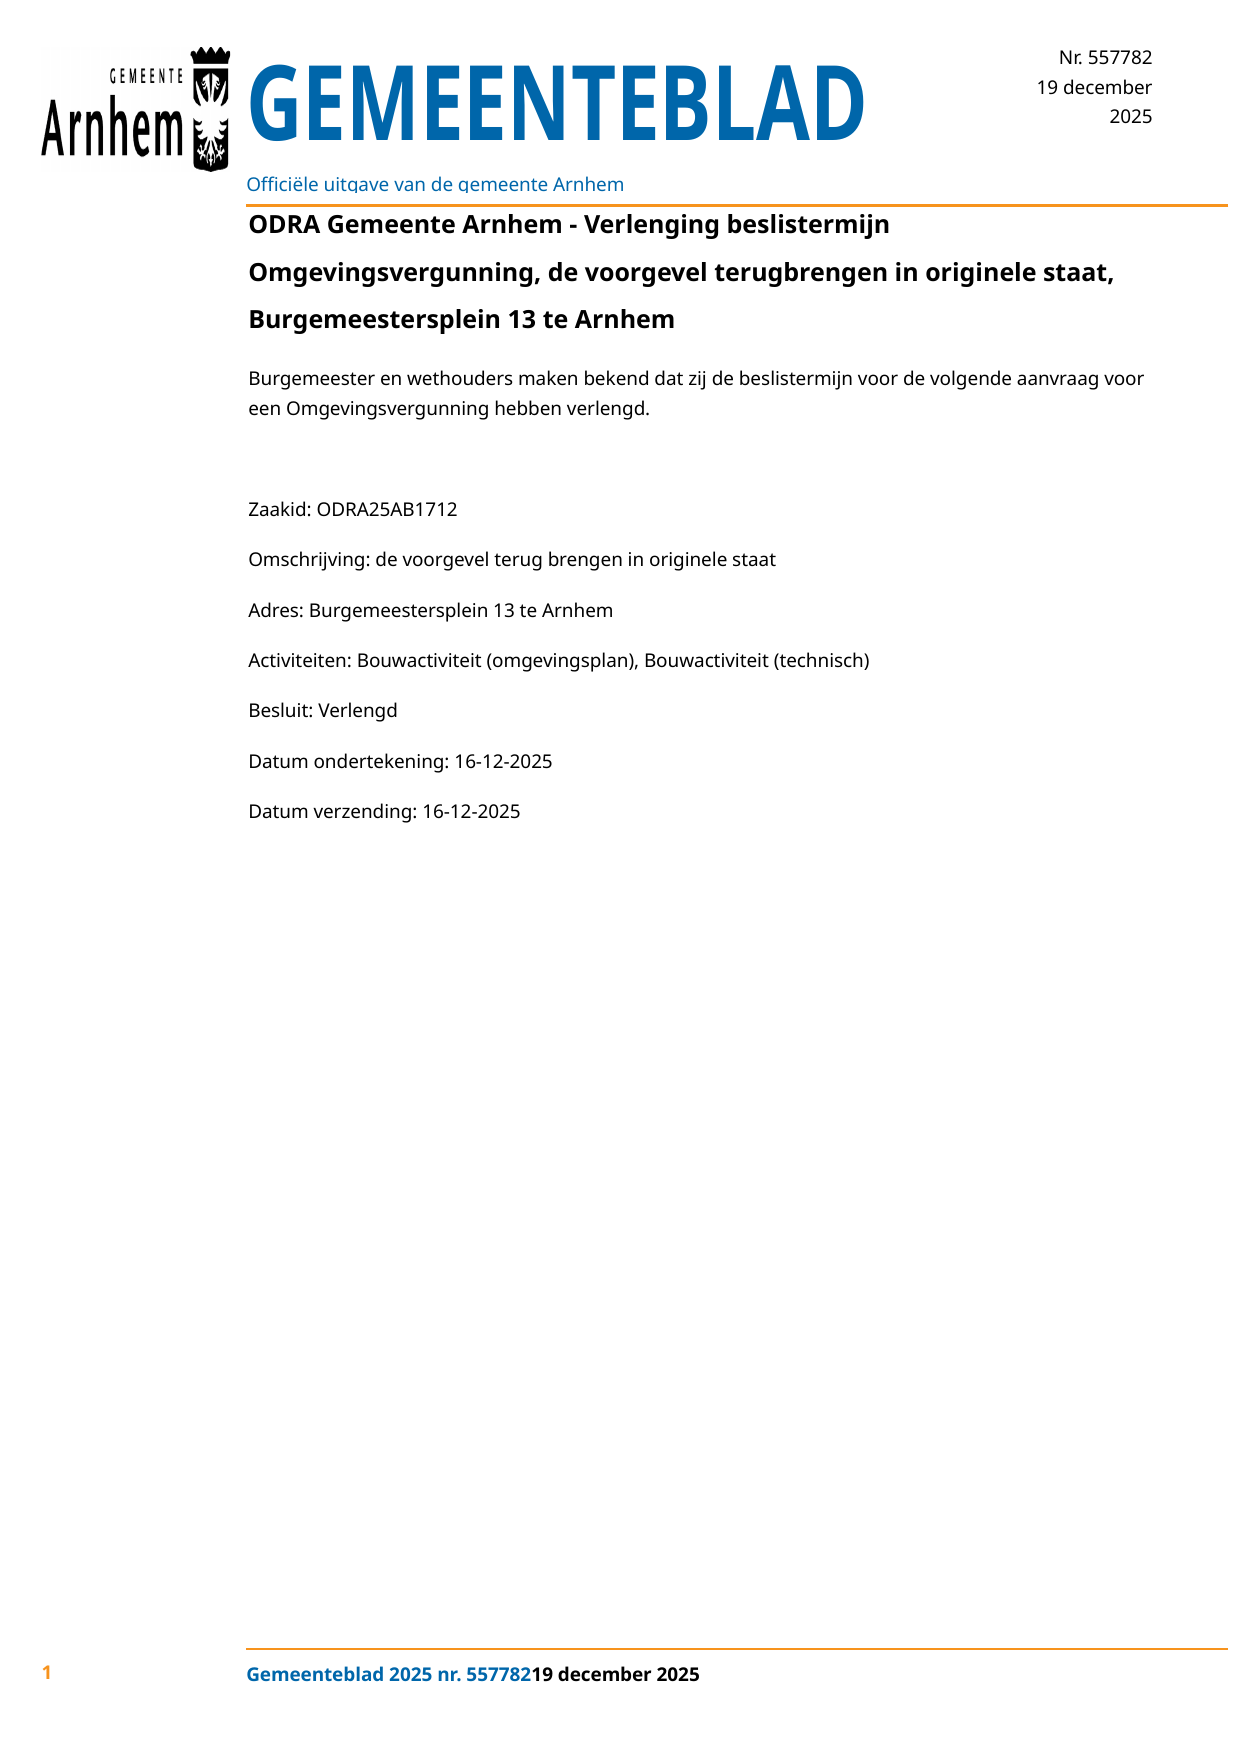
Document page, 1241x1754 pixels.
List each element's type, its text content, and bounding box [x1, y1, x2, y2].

text Activiteiten: Bouwactiviteit (omgevingsplan), Bouwactiviteit (technisch) [248, 647, 1152, 673]
text Datum ondertekening: 16-12-2025 [248, 748, 1152, 774]
text ODRA Gemeente Arnhem - Verlenging beslistermijn Omgevingsvergunning, de voorgevel terugbrengen in originele staat, Burgemeestersplein 13 te Arnhem [248, 207, 1152, 336]
text Zaakid: ODRA25AB1712 [248, 496, 1152, 522]
text Burgemeester en wethouders maken bekend dat zij de beslistermijn voor de volgende aanvraag voor een Omgevingsvergunning hebben verlengd. [248, 366, 1152, 421]
text Adres: Burgemeestersplein 13 te Arnhem [248, 597, 1152, 622]
text Omschrijving: de voorgevel terug brengen in originele staat [248, 546, 1152, 572]
picture [41, 47, 231, 172]
text Besluit: Verlengd [248, 698, 1152, 723]
text Datum verzending: 16-12-2025 [248, 798, 1152, 824]
